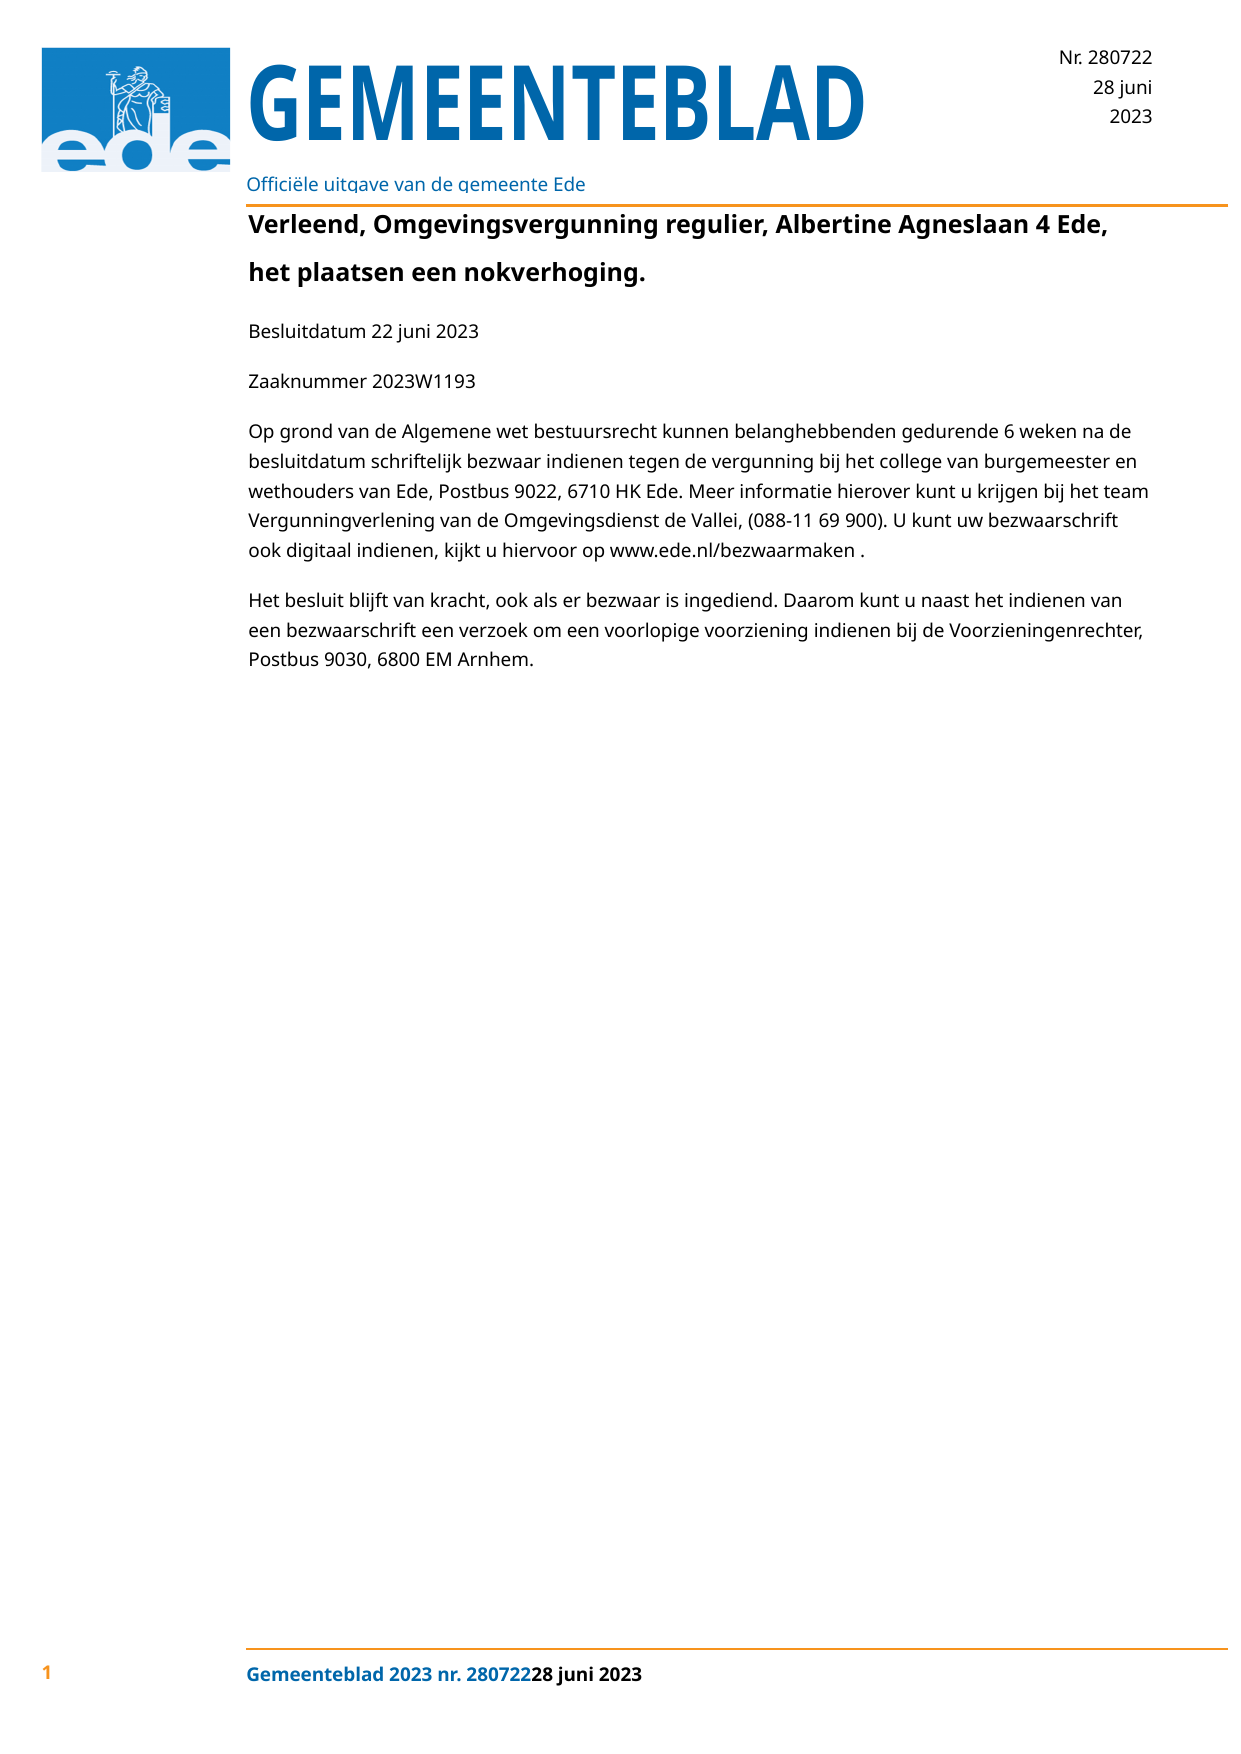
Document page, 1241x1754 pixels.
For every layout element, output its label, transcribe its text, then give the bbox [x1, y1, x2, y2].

picture [41, 47, 231, 172]
text Het besluit blijft van kracht, ook als er bezwaar is ingediend. Daarom kunt u naast het indienen van een bezwaarschrift een verzoek om een voorlopige voorziening indienen bij de Voorzieningenrechter, Postbus 9030, 6800 EM Arnhem. [248, 587, 1152, 672]
text Besluitdatum 22 juni 2023 [248, 318, 1152, 344]
text Zaaknummer 2023W1193 [248, 368, 1152, 394]
text Verleend, Omgevingsvergunning regulier, Albertine Agneslaan 4 Ede, het plaatsen een nokverhoging. [248, 207, 1152, 288]
text Op grond van de Algemene wet bestuursrecht kunnen belanghebbenden gedurende 6 weken na de besluitdatum schriftelijk bezwaar indienen tegen de vergunning bij het college van burgemeester en wethouders van Ede, Postbus 9022, 6710 HK Ede. Meer informatie hierover kunt u krijgen bij het team Vergunningverlening van de Omgevingsdienst de Vallei, (088-11 69 900). U kunt uw bezwaarschrift ook digitaal indienen, kijkt u hiervoor op www.ede.nl/bezwaarmaken . [248, 419, 1152, 563]
